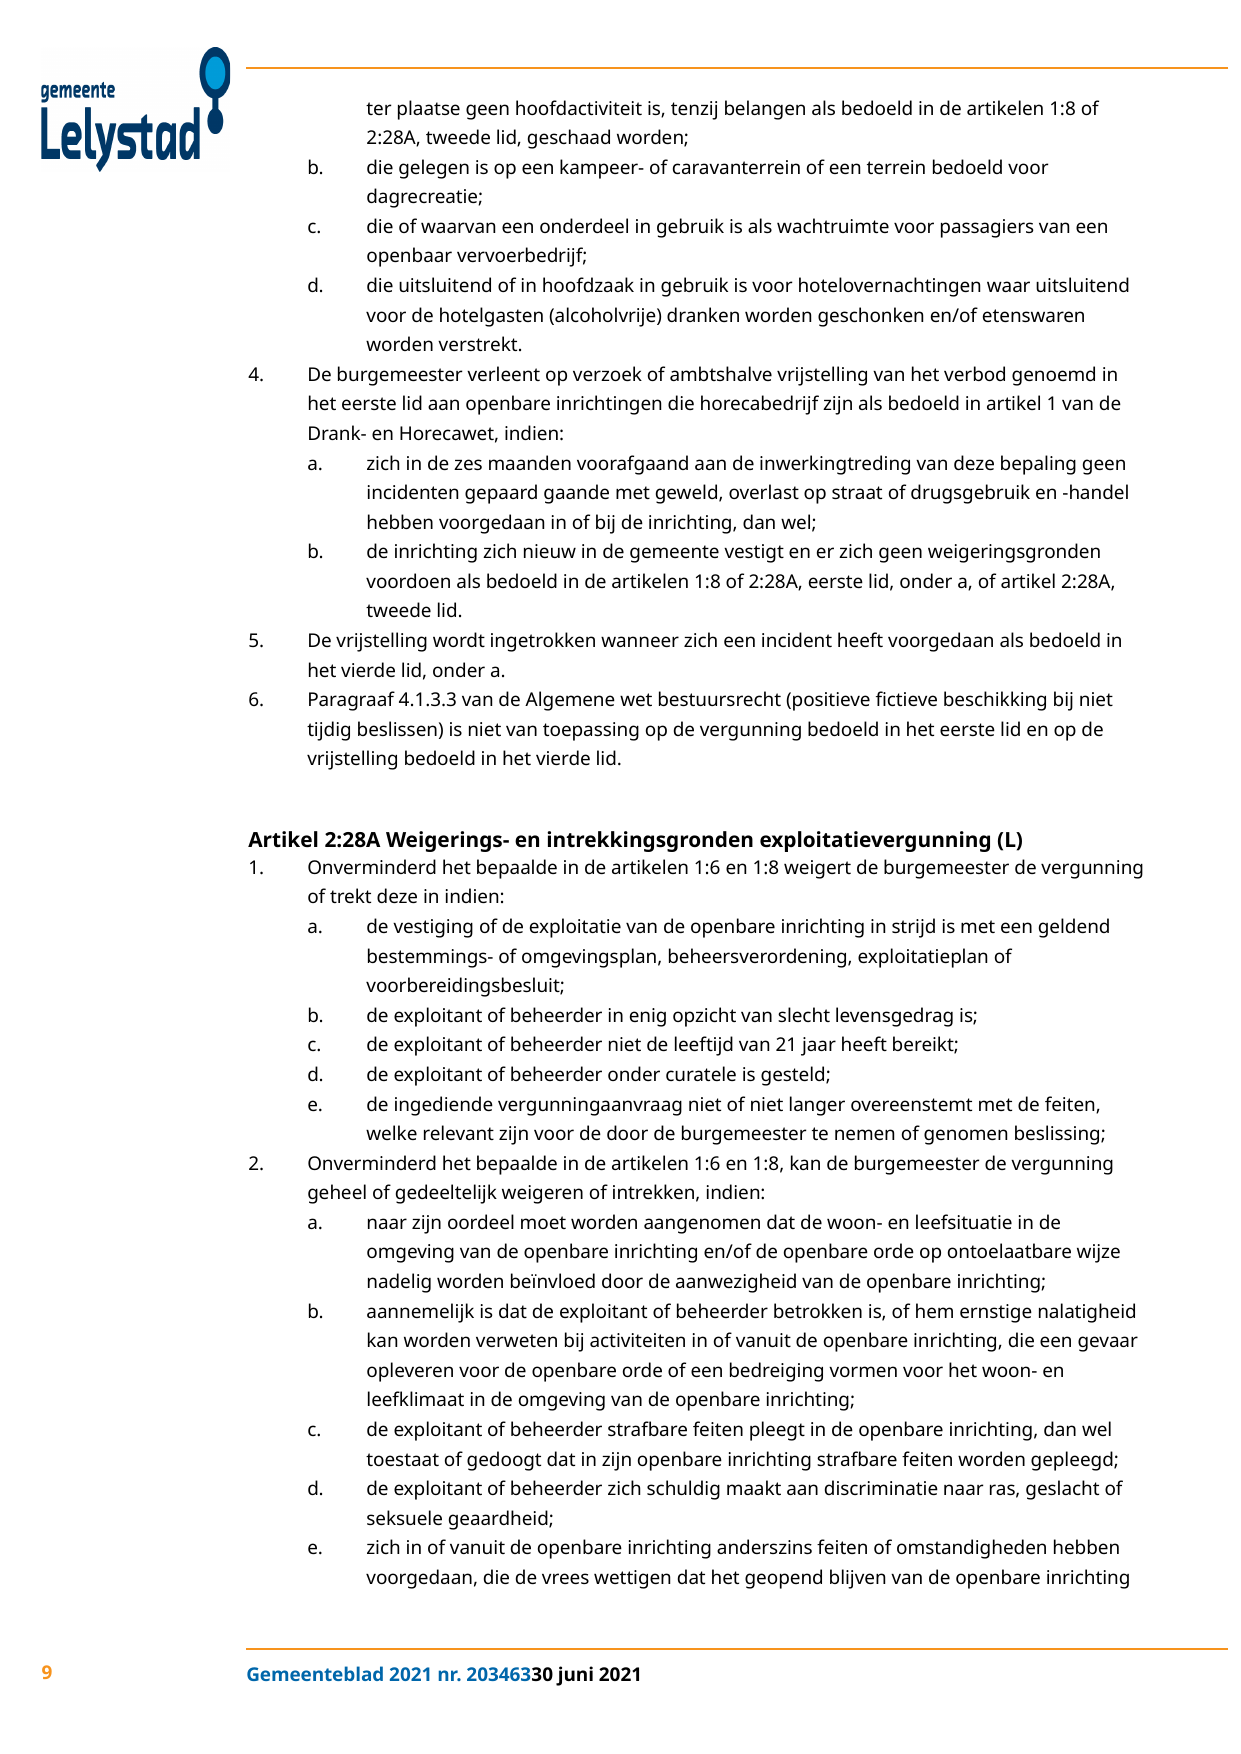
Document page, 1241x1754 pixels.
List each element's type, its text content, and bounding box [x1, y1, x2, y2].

list aannemelijk is dat de exploitant of beheerder betrokken is, of hem ernstige nalatigheid kan worden verweten bij activiteiten in of vanuit de openbare inrichting, die een gevaar opleveren voor de openbare orde of een bedreiging vormen voor het woon- en leefklimaat in de omgeving van de openbare inrichting; [307, 1298, 1152, 1412]
list de exploitant of beheerder zich schuldig maakt aan discriminatie naar ras, geslacht of seksuele geaardheid; [307, 1475, 1152, 1531]
list die gelegen is op een kampeer- of caravanterrein of een terrein bedoeld voor dagrecreatie; [307, 154, 1152, 209]
list die uitsluitend of in hoofdzaak in gebruik is voor hotelovernachtingen waar uitsluitend voor de hotelgasten (alcoholvrije) dranken worden geschonken en/of etenswaren worden verstrekt. [307, 272, 1152, 357]
list die of waarvan een onderdeel in gebruik is als wachtruimte voor passagiers van een openbaar vervoerbedrijf; [307, 213, 1152, 268]
list De burgemeester verleent op verzoek of ambtshalve vrijstelling van het verbod genoemd in het eerste lid aan openbare inrichtingen die horecabedrijf zijn als bedoeld in artikel 1 van de Drank- en Horecawet, indien: [248, 361, 1152, 446]
list zich in de zes maanden voorafgaand aan de inwerkingtreding van deze bepaling geen incidenten gepaard gaande met geweld, overlast op straat of drugsgebruik en -handel hebben voorgedaan in of bij de inrichting, dan wel; [307, 450, 1152, 535]
list de vestiging of de exploitatie van de openbare inrichting in strijd is met een geldend bestemmings- of omgevingsplan, beheersverordening, exploitatieplan of voorbereidingsbesluit; [307, 913, 1152, 998]
list de exploitant of beheerder in enig opzicht van slecht levensgedrag is; [307, 1002, 1152, 1028]
list zich in of vanuit de openbare inrichting anderszins feiten of omstandigheden hebben voorgedaan, die de vrees wettigen dat het geopend blijven van de openbare inrichting [307, 1534, 1152, 1590]
list De vrijstelling wordt ingetrokken wanneer zich een incident heeft voorgedaan als bedoeld in het vierde lid, onder a. [248, 627, 1152, 683]
text Artikel 2:28A Weigerings- en intrekkingsgronden exploitatievergunning (L) [248, 826, 1152, 854]
list naar zijn oordeel moet worden aangenomen dat de woon- en leefsituatie in de omgeving van de openbare inrichting en/of de openbare orde op ontoelaatbare wijze nadelig worden beïnvloed door de aanwezigheid van de openbare inrichting; [307, 1209, 1152, 1294]
list ter plaatse geen hoofdactiviteit is, tenzij belangen als bedoeld in de artikelen 1:8 of 2:28A, tweede lid, geschaad worden; [307, 95, 1152, 150]
list de exploitant of beheerder onder curatele is gesteld; [307, 1061, 1152, 1087]
list Onverminderd het bepaalde in de artikelen 1:6 en 1:8 weigert de burgemeester de vergunning of trekt deze in indien: [248, 854, 1152, 909]
picture [41, 47, 231, 172]
list de exploitant of beheerder strafbare feiten pleegt in de openbare inrichting, dan wel toestaat of gedoogt dat in zijn openbare inrichting strafbare feiten worden gepleegd; [307, 1416, 1152, 1471]
list de ingediende vergunningaanvraag niet of niet langer overeenstemt met de feiten, welke relevant zijn voor de door de burgemeester te nemen of genomen beslissing; [307, 1091, 1152, 1146]
list Paragraaf 4.1.3.3 van de Algemene wet bestuursrecht (positieve fictieve beschikking bij niet tijdig beslissen) is niet van toepassing op de vergunning bedoeld in het eerste lid en op de vrijstelling bedoeld in het vierde lid. [248, 686, 1152, 771]
list Onverminderd het bepaalde in de artikelen 1:6 en 1:8, kan de burgemeester de vergunning geheel of gedeeltelijk weigeren of intrekken, indien: [248, 1150, 1152, 1205]
list de exploitant of beheerder niet de leeftijd van 21 jaar heeft bereikt; [307, 1032, 1152, 1057]
list de inrichting zich nieuw in de gemeente vestigt en er zich geen weigeringsgronden voordoen als bedoeld in de artikelen 1:8 of 2:28A, eerste lid, onder a, of artikel 2:28A, tweede lid. [307, 538, 1152, 623]
